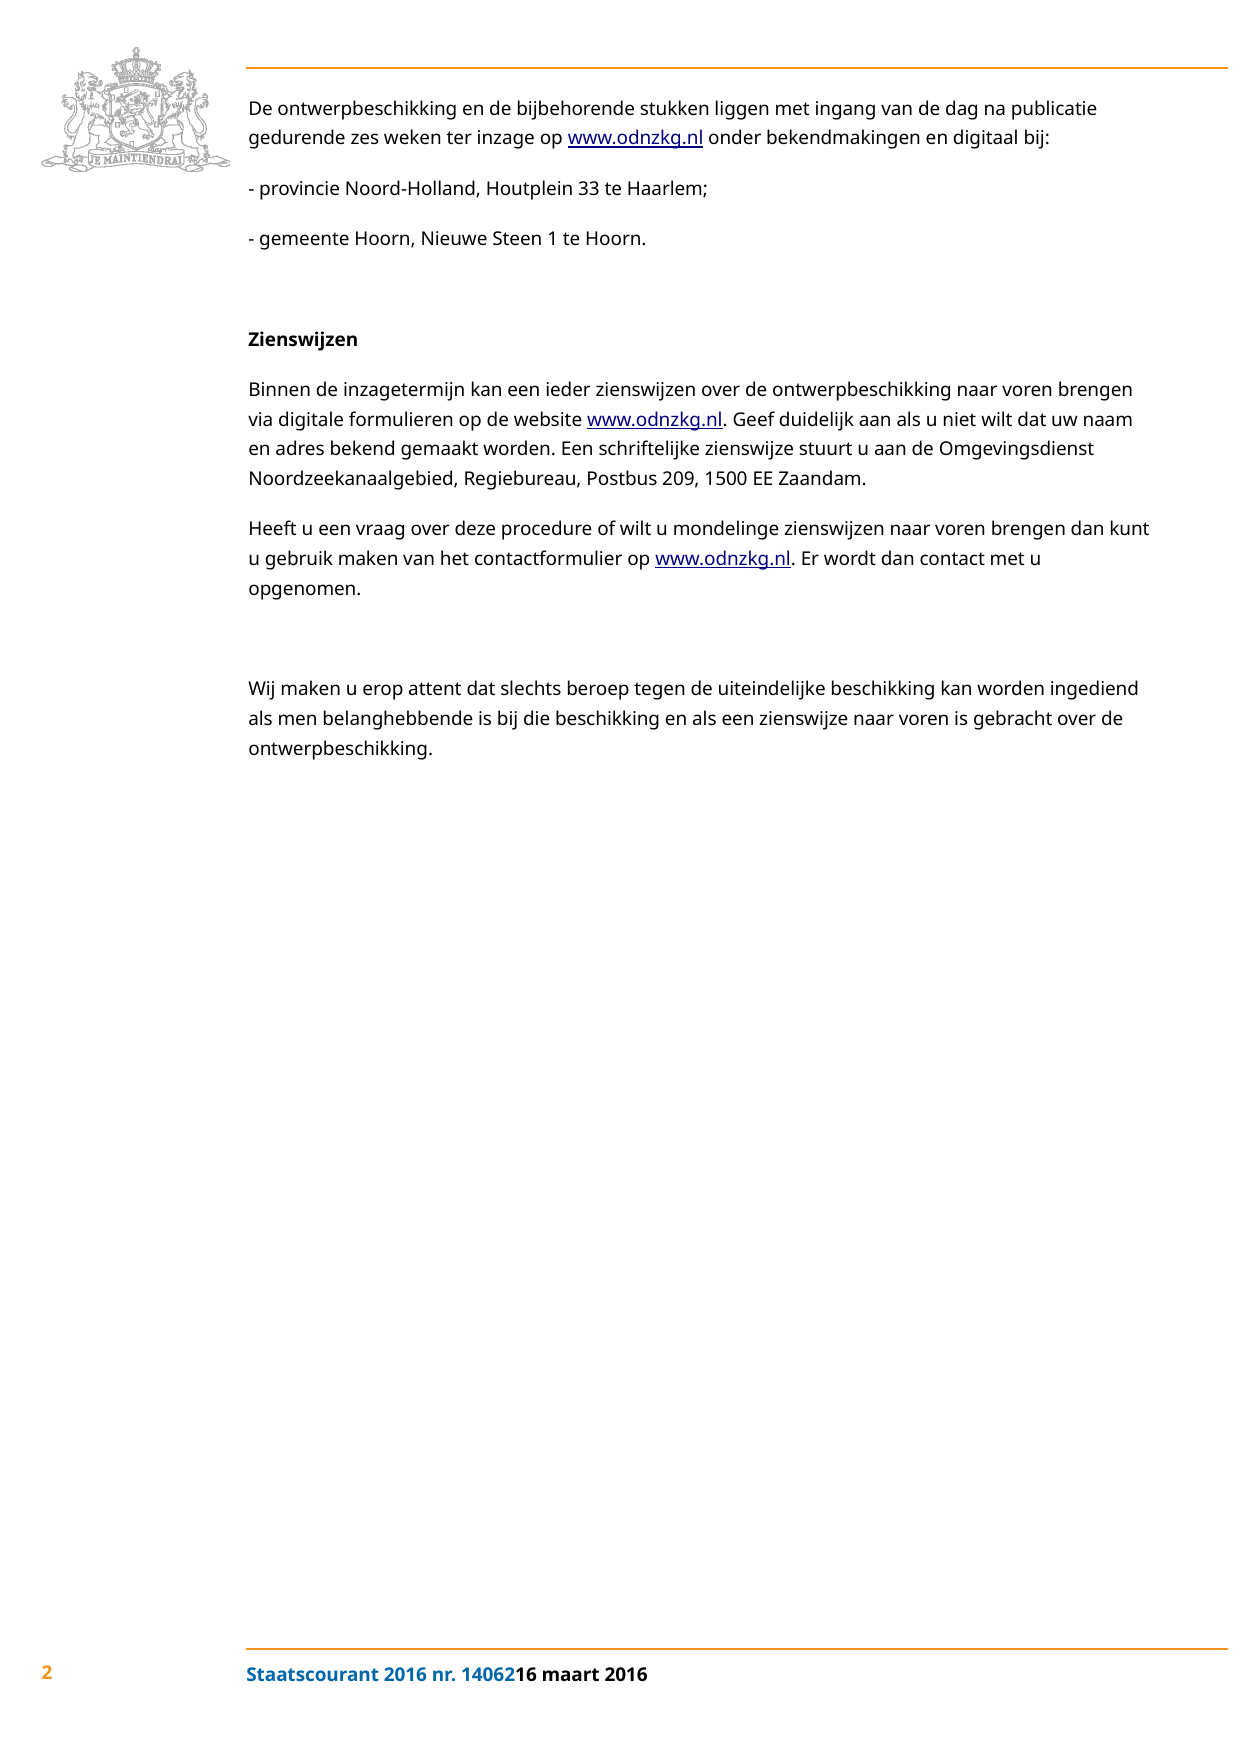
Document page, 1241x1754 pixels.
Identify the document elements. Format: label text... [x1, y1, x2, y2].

text Zienswijzen [248, 326, 1152, 352]
text - provincie Noord-Holland, Houtplein 33 te Haarlem; [248, 175, 1152, 201]
text - gemeente Hoorn, Nieuwe Steen 1 te Hoorn. [248, 225, 1152, 251]
picture [41, 47, 231, 172]
text De ontwerpbeschikking en de bijbehorende stukken liggen met ingang van de dag na publicatie gedurende zes weken ter inzage op www.odnzkg.nl onder bekendmakingen en digitaal bij: [248, 95, 1152, 150]
text Wij maken u erop attent dat slechts beroep tegen de uiteindelijke beschikking kan worden ingediend als men belanghebbende is bij die beschikking en als een zienswijze naar voren is gebracht over de ontwerpbeschikking. [248, 676, 1152, 761]
text Binnen de inzagetermijn kan een ieder zienswijzen over de ontwerpbeschikking naar voren brengen via digitale formulieren op de website www.odnzkg.nl. Geef duidelijk aan als u niet wilt dat uw naam en adres bekend gemaakt worden. Een schriftelijke zienswijze stuurt u aan de Omgevingsdienst Noordzeekanaalgebied, Regiebureau, Postbus 209, 1500 EE Zaandam. [248, 376, 1152, 491]
text Heeft u een vraag over deze procedure of wilt u mondelinge zienswijzen naar voren brengen dan kunt u gebruik maken van het contactformulier op www.odnzkg.nl. Er wordt dan contact met u opgenomen. [248, 516, 1152, 601]
